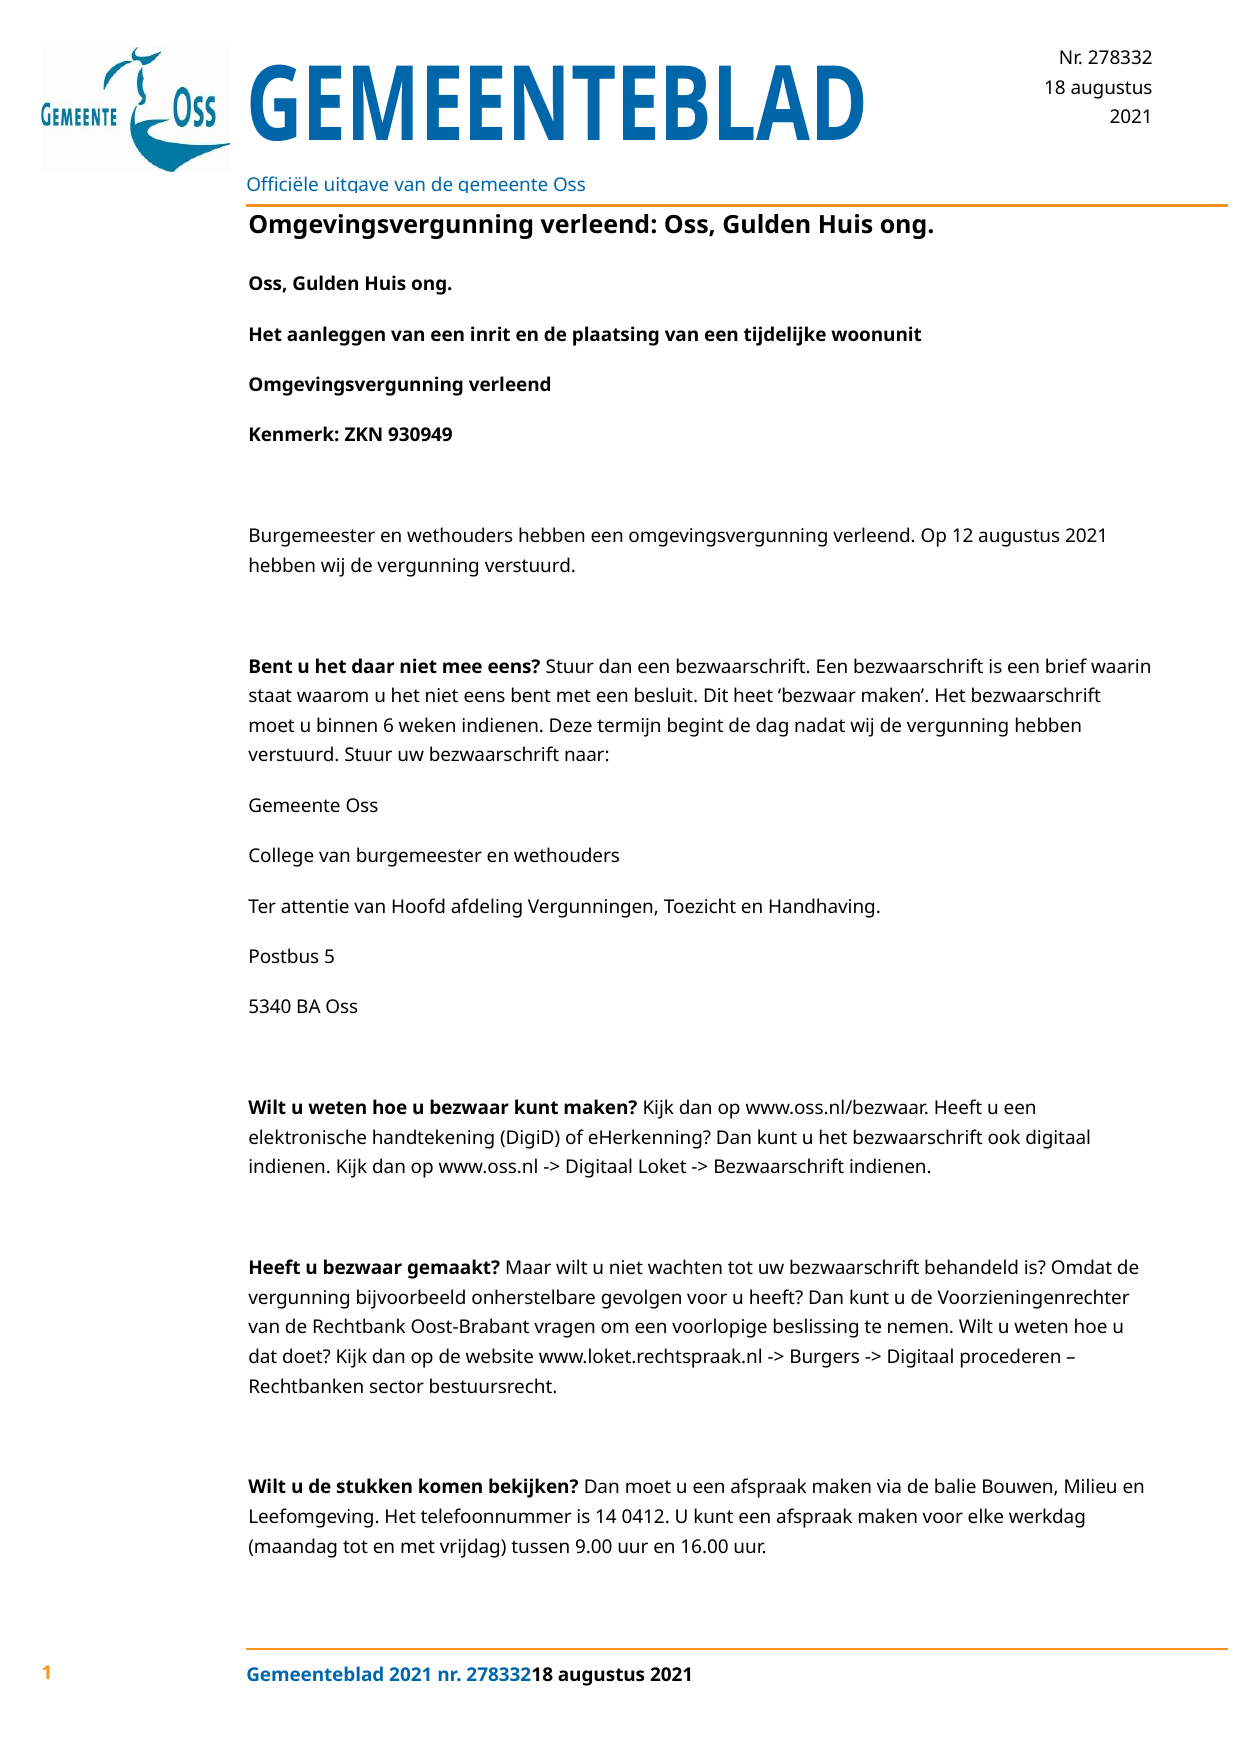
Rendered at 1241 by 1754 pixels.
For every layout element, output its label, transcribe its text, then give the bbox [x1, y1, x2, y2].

text Ter attentie van Hoofd afdeling Vergunningen, Toezicht en Handhaving. [248, 893, 1152, 918]
text College van burgemeester en wethouders [248, 842, 1152, 868]
text Oss, Gulden Huis ong. [248, 270, 1152, 296]
picture [41, 47, 231, 172]
text Bent u het daar niet mee eens? Stuur dan een bezwaarschrift. Een bezwaarschrift is een brief waarin staat waarom u het niet eens bent met een besluit. Dit heet ‘bezwaar maken’. Het bezwaarschrift moet u binnen 6 weken indienen. Deze termijn begint de dag nadat wij de vergunning hebben verstuurd. Stuur uw bezwaarschrift naar: [248, 653, 1152, 767]
text Postbus 5 [248, 943, 1152, 969]
text Omgevingsvergunning verleend: Oss, Gulden Huis ong. [248, 207, 1152, 241]
text Gemeente Oss [248, 792, 1152, 818]
text Omgevingsvergunning verleend [248, 371, 1152, 397]
text Heeft u bezwaar gemaakt? Maar wilt u niet wachten tot uw bezwaarschrift behandeld is? Omdat de vergunning bijvoorbeeld onherstelbare gevolgen voor u heeft? Dan kunt u de Voorzieningenrechter van de Rechtbank Oost-Brabant vragen om een voorlopige beslissing te nemen. Wilt u weten hoe u dat doet? Kijk dan op de website www.loket.rechtspraak.nl -> Burgers -> Digitaal procederen – Rechtbanken sector bestuursrecht. [248, 1254, 1152, 1398]
text Wilt u de stukken komen bekijken? Dan moet u een afspraak maken via de balie Bouwen, Milieu en Leefomgeving. Het telefoonnummer is 14 0412. U kunt een afspraak maken voor elke werkdag (maandag tot en met vrijdag) tussen 9.00 uur en 16.00 uur. [248, 1474, 1152, 1558]
text 5340 BA Oss [248, 994, 1152, 1019]
text Kenmerk: ZKN 930949 [248, 422, 1152, 447]
text Burgemeester en wethouders hebben een omgevingsvergunning verleend. Op 12 augustus 2021 hebben wij de vergunning verstuurd. [248, 522, 1152, 578]
text Het aanleggen van een inrit en de plaatsing van een tijdelijke woonunit [248, 321, 1152, 346]
text Wilt u weten hoe u bezwaar kunt maken? Kijk dan op www.oss.nl/bezwaar. Heeft u een elektronische handtekening (DigiD) of eHerkenning? Dan kunt u het bezwaarschrift ook digitaal indienen. Kijk dan op www.oss.nl -> Digitaal Loket -> Bezwaarschrift indienen. [248, 1094, 1152, 1179]
